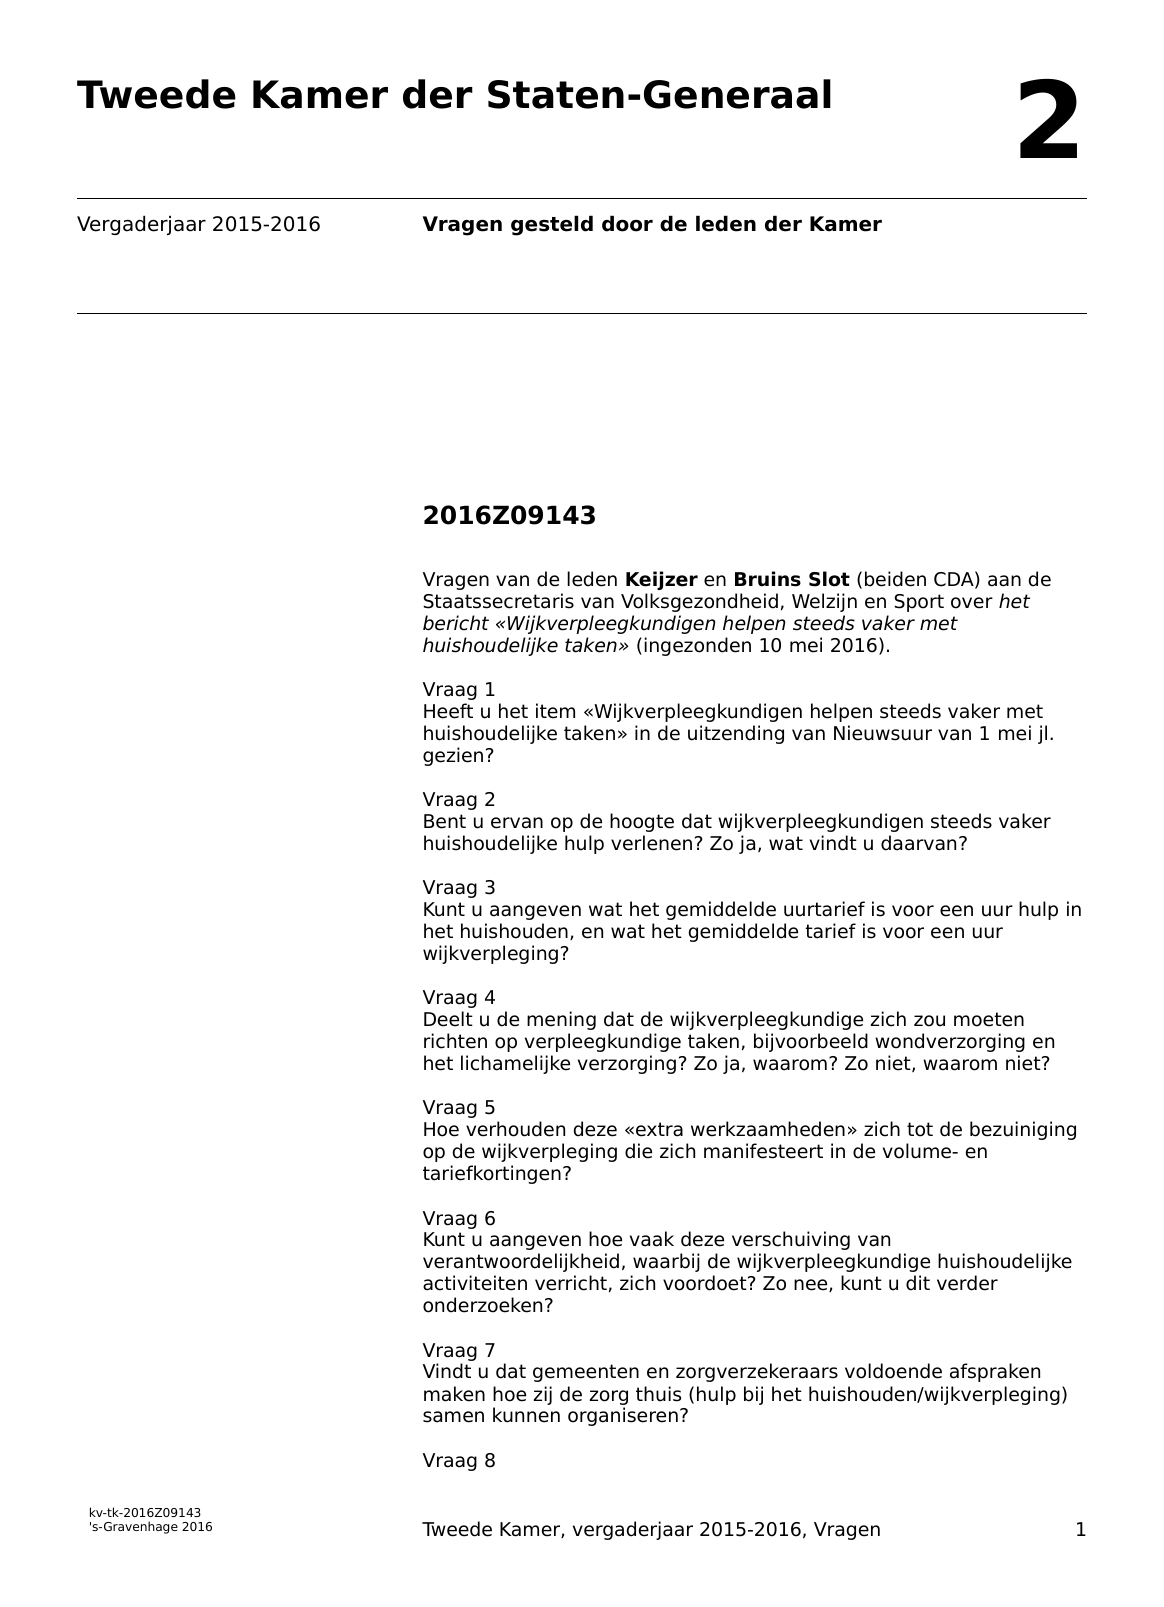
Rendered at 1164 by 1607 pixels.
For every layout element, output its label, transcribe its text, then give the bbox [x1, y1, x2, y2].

text Vindt u dat gemeenten en zorgverzekeraars voldoende afspraken maken hoe zij de zorg thuis (hulp bij het huishouden/wijkverpleging) samen kunnen organiseren? [422, 1361, 1087, 1427]
text kv-tk-2016Z09143 [88, 1506, 323, 1520]
text Bent u ervan op de hoogte dat wijkverpleegkundigen steeds vaker huishoudelijke hulp verlenen? Zo ja, wat vindt u daarvan? [422, 811, 1087, 855]
text Kunt u aangeven wat het gemiddelde uurtarief is voor een uur hulp in het huishouden, en wat het gemiddelde tarief is voor een uur wijkverpleging? [422, 899, 1087, 965]
table_cell Vergaderjaar 2015-2016 [77, 199, 422, 313]
text Kunt u aangeven hoe vaak deze verschuiving van verantwoordelijkheid, waarbij de wijkverpleegkundige huishoudelijke activiteiten verricht, zich voordoet? Zo nee, kunt u dit verder onderzoeken? [422, 1229, 1087, 1317]
text Deelt u de mening dat de wijkverpleegkundige zich zou moeten richten op verpleegkundige taken, bijvoorbeeld wondverzorging en het lichamelijke verzorging? Zo ja, waarom? Zo niet, waarom niet? [422, 1009, 1087, 1075]
text Vraag 2 [422, 789, 1087, 811]
text 's-Gravenhage 2016 [88, 1520, 323, 1534]
text Vraag 8 [422, 1449, 1087, 1472]
text Vragen van de leden Keijzer en Bruins Slot (beiden CDA) aan de Staatssecretaris van Volksgezondheid, Welzijn en Sport over het bericht «Wijkverpleegkundigen helpen steeds vaker met huishoudelijke taken» (ingezonden 10 mei 2016). [422, 569, 1087, 657]
text Hoe verhouden deze «extra werkzaamheden» zich tot de bezuiniging op de wijkverpleging die zich manifesteert in de volume- en tariefkortingen? [422, 1119, 1087, 1185]
text Vraag 7 [422, 1339, 1087, 1361]
table_header Tweede Kamer der Staten-Generaal [77, 59, 886, 198]
text Vraag 1 [422, 679, 1087, 701]
text 2016Z09143 [422, 501, 1087, 531]
text Vraag 6 [422, 1207, 1087, 1229]
text Vraag 4 [422, 987, 1087, 1009]
table_cell Vragen gesteld door de leden der Kamer [422, 199, 1087, 313]
text Vraag 3 [422, 877, 1087, 899]
text Vraag 5 [422, 1097, 1087, 1119]
table_header 2 [886, 59, 1087, 198]
text Heeft u het item «Wijkverpleegkundigen helpen steeds vaker met huishoudelijke taken» in de uitzending van Nieuwsuur van 1 mei jl. gezien? [422, 701, 1087, 767]
